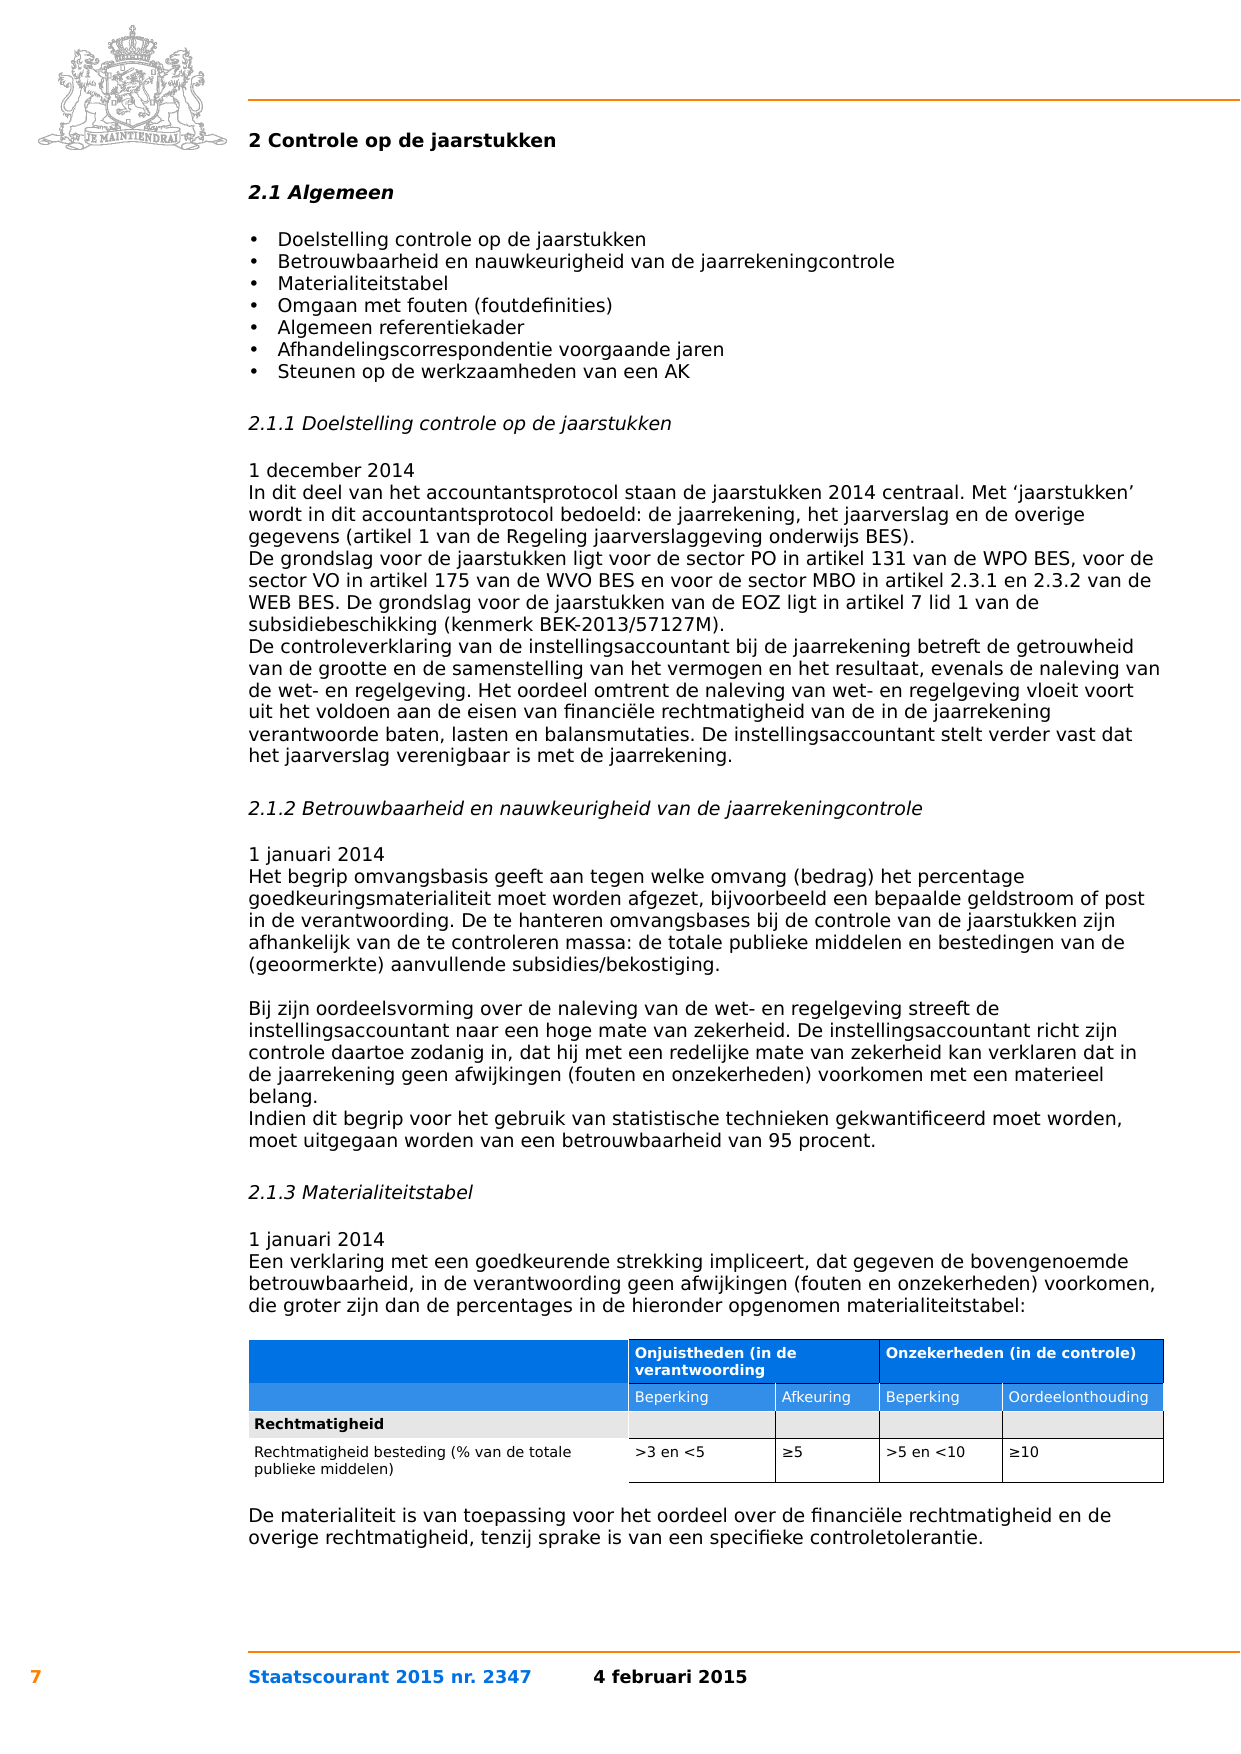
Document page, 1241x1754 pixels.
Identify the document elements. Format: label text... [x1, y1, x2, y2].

table_cell >3 en <5 [629, 1439, 775, 1482]
text De materialiteit is van toepassing voor het oordeel over de financiële rechtmatigheid en de overige rechtmatigheid, tenzij sprake is van een specifieke controletolerantie. [248, 1505, 1163, 1549]
table_cell Afkeuring [776, 1384, 879, 1411]
text Een verklaring met een goedkeurende strekking impliceert, dat gegeven de bovengenoemde betrouwbaarheid, in de verantwoording geen afwijkingen (fouten en onzekerheden) voorkomen, die groter zijn dan de percentages in de hieronder opgenomen materialiteitstabel: [248, 1251, 1163, 1317]
text 1 december 2014 [248, 460, 1163, 482]
text • Afhandelingscorrespondentie voorgaande jaren [248, 339, 1163, 361]
table_cell Rechtmatigheid besteding (% van de totale publieke middelen) [249, 1439, 628, 1482]
text Het begrip omvangsbasis geeft aan tegen welke omvang (bedrag) het percentage goedkeuringsmaterialiteit moet worden afgezet, bijvoorbeeld een bepaalde geldstroom of post in de verantwoording. De te hanteren omvangsbases bij de controle van de jaarstukken zijn afhankelijk van de te controleren massa: de totale publieke middelen en bestedingen van de (geoormerkte) aanvullende subsidies/bekostiging. [248, 866, 1163, 976]
text • Steunen op de werkzaamheden van een AK [248, 361, 1163, 383]
table_cell ≥5 [776, 1439, 879, 1482]
text • Betrouwbaarheid en nauwkeurigheid van de jaarrekeningcontrole [248, 251, 1163, 273]
picture [38, 25, 227, 150]
table_cell [880, 1412, 1002, 1438]
table_header Onzekerheden (in de controle) [880, 1340, 1163, 1383]
table_cell [1003, 1412, 1163, 1438]
text Indien dit begrip voor het gebruik van statistische technieken gekwantificeerd moet worden, moet uitgegaan worden van een betrouwbaarheid van 95 procent. [248, 1108, 1163, 1152]
subtitle 2 Controle op de jaarstukken [248, 130, 1163, 152]
text • Doelstelling controle op de jaarstukken [248, 229, 1163, 251]
text In dit deel van het accountantsprotocol staan de jaarstukken 2014 centraal. Met ‘jaarstukken’ wordt in dit accountantsprotocol bedoeld: de jaarrekening, het jaarverslag en de overige gegevens (artikel 1 van de Regeling jaarverslaggeving onderwijs BES). [248, 482, 1163, 548]
text • Omgaan met fouten (foutdefinities) [248, 295, 1163, 317]
table_cell >5 en <10 [880, 1439, 1002, 1482]
text 1 januari 2014 [248, 844, 1163, 866]
table_cell Beperking [629, 1384, 775, 1411]
table_header [249, 1340, 628, 1383]
text De controleverklaring van de instellingsaccountant bij de jaarrekening betreft de getrouwheid van de grootte en de samenstelling van het vermogen en het resultaat, evenals de naleving van de wet- en regelgeving. Het oordeel omtrent de naleving van wet- en regelgeving vloeit voort uit het voldoen aan de eisen van financiële rechtmatigheid van de in de jaarrekening verantwoorde baten, lasten en balansmutaties. De instellingsaccountant stelt verder vast dat het jaarverslag verenigbaar is met de jaarrekening. [248, 636, 1163, 767]
text • Algemeen referentiekader [248, 317, 1163, 339]
table_header Onjuistheden (in de verantwoording [629, 1340, 879, 1383]
text • Materialiteitstabel [248, 273, 1163, 295]
table_cell Rechtmatigheid [249, 1412, 628, 1438]
subtitle 2.1.3 Materialiteitstabel [248, 1182, 1163, 1204]
text 1 januari 2014 [248, 1229, 1163, 1251]
text Bij zijn oordeelsvorming over de naleving van de wet- en regelgeving streeft de instellingsaccountant naar een hoge mate van zekerheid. De instellingsaccountant richt zijn controle daartoe zodanig in, dat hij met een redelijke mate van zekerheid kan verklaren dat in de jaarrekening geen afwijkingen (fouten en onzekerheden) voorkomen met een materieel belang. [248, 998, 1163, 1108]
subtitle 2.1.2 Betrouwbaarheid en nauwkeurigheid van de jaarrekeningcontrole [248, 797, 1163, 819]
table_cell Beperking [880, 1384, 1002, 1411]
table_cell ≥10 [1003, 1439, 1163, 1482]
table_cell Oordeelonthouding [1003, 1384, 1163, 1411]
table_cell [629, 1412, 775, 1438]
subtitle 2.1.1 Doelstelling controle op de jaarstukken [248, 413, 1163, 435]
subtitle 2.1 Algemeen [248, 182, 1163, 204]
table_cell [776, 1412, 879, 1438]
text De grondslag voor de jaarstukken ligt voor de sector PO in artikel 131 van de WPO BES, voor de sector VO in artikel 175 van de WVO BES en voor de sector MBO in artikel 2.3.1 en 2.3.2 van de WEB BES. De grondslag voor de jaarstukken van de EOZ ligt in artikel 7 lid 1 van de subsidiebeschikking (kenmerk BEK-2013/57127M). [248, 548, 1163, 636]
